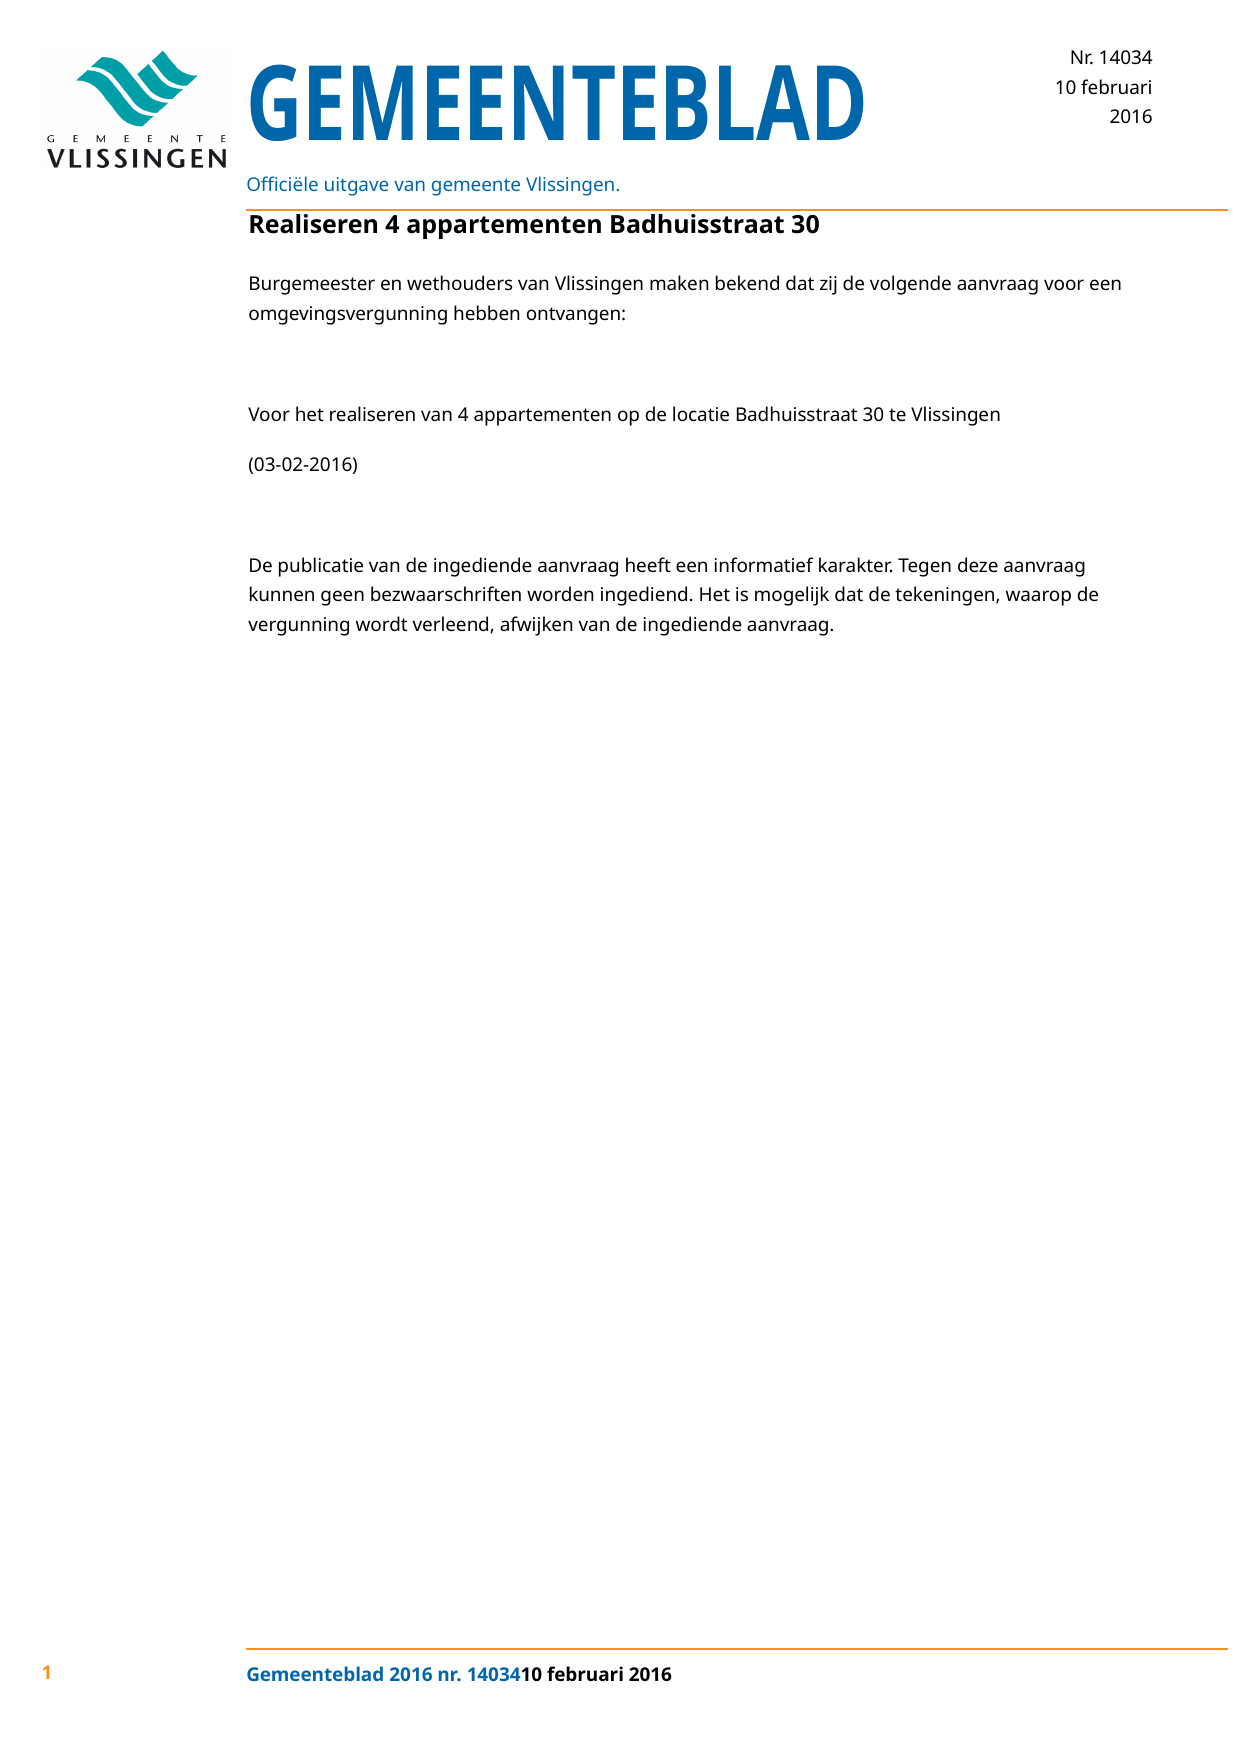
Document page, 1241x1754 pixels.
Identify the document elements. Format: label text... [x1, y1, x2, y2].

text Realiseren 4 appartementen Badhuisstraat 30 [248, 211, 1152, 241]
text Burgemeester en wethouders van Vlissingen maken bekend dat zij de volgende aanvraag voor een omgevingsvergunning hebben ontvangen: [248, 270, 1152, 326]
picture [41, 47, 231, 172]
text De publicatie van de ingediende aanvraag heeft een informatief karakter. Tegen deze aanvraag kunnen geen bezwaarschriften worden ingediend. Het is mogelijk dat de tekeningen, waarop de vergunning wordt verleend, afwijken van de ingediende aanvraag. [248, 552, 1152, 637]
text (03-02-2016) [248, 451, 1152, 477]
text Voor het realiseren van 4 appartementen op de locatie Badhuisstraat 30 te Vlissingen [248, 401, 1152, 426]
